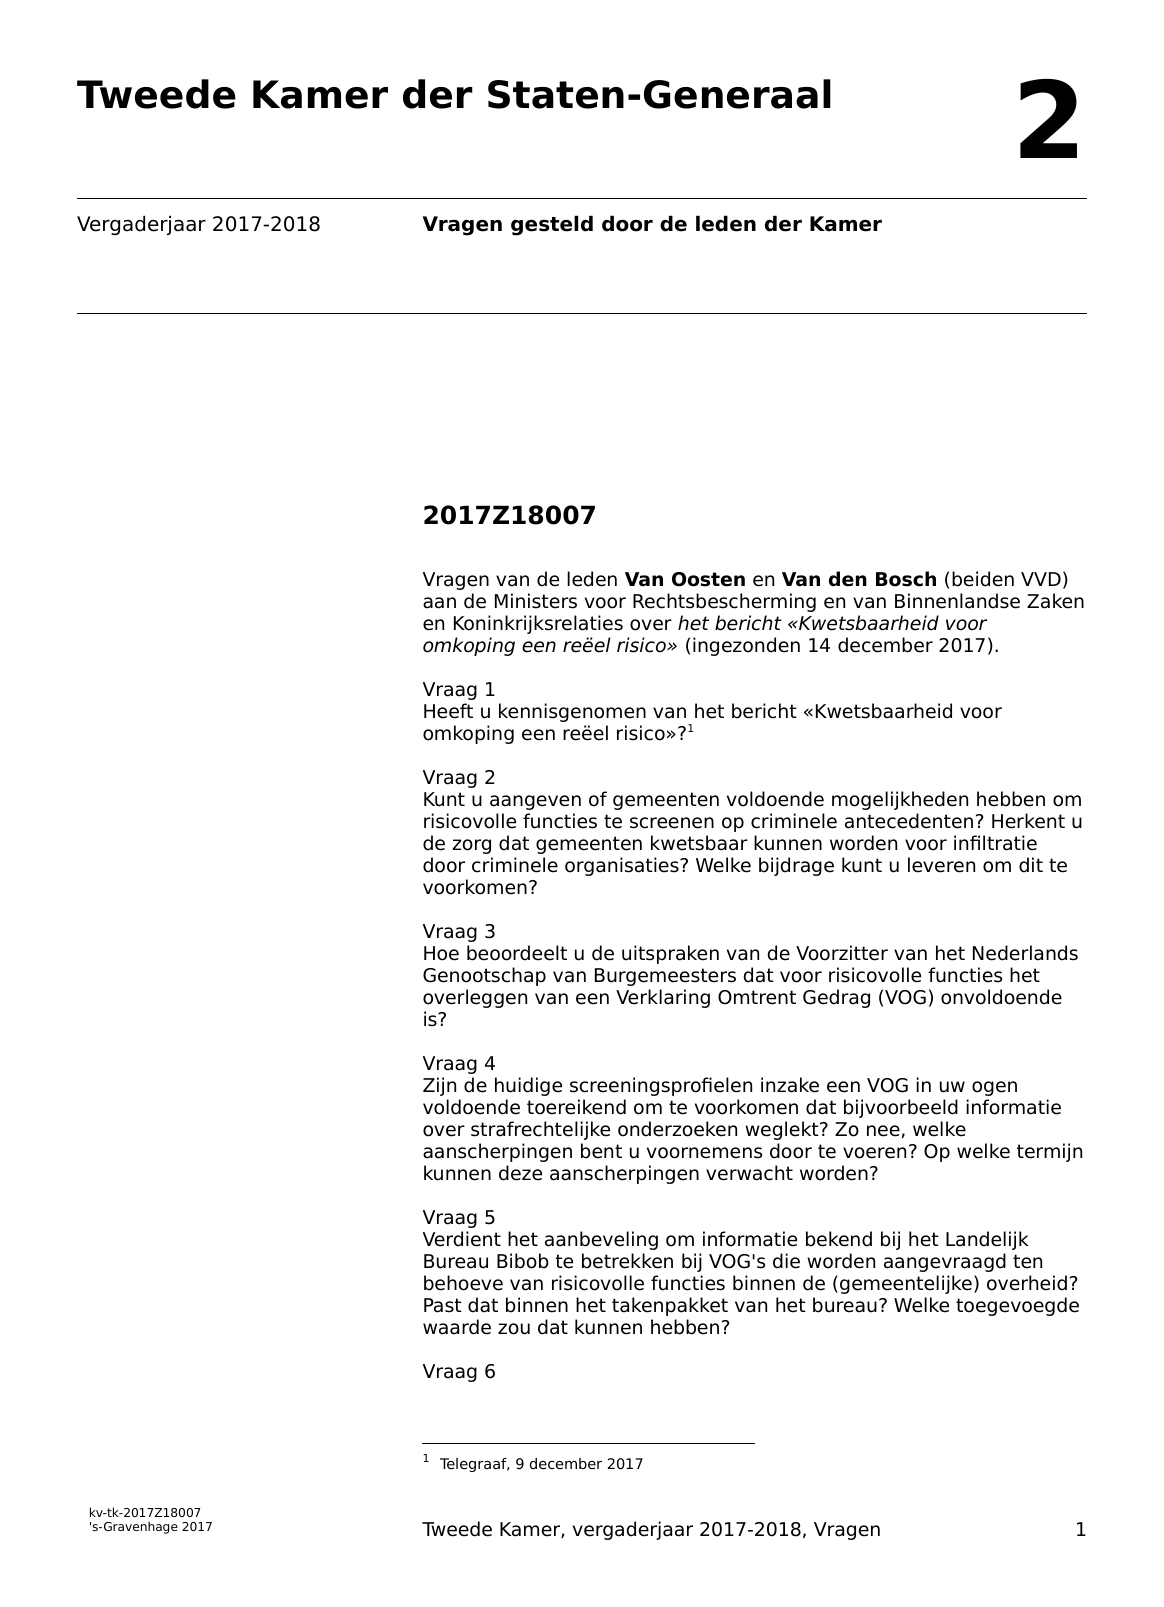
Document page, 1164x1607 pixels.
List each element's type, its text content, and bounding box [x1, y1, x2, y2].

text 2017Z18007 [422, 501, 1087, 531]
table_cell Vergaderjaar 2017-2018 [77, 199, 422, 313]
text Vraag 5 [422, 1207, 1087, 1229]
text Hoe beoordeelt u de uitspraken van de Voorzitter van het Nederlands Genootschap van Burgemeesters dat voor risicovolle functies het overleggen van een Verklaring Omtrent Gedrag (VOG) onvoldoende is? [422, 943, 1087, 1031]
text Kunt u aangeven of gemeenten voldoende mogelijkheden hebben om risicovolle functies te screenen op criminele antecedenten? Herkent u de zorg dat gemeenten kwetsbaar kunnen worden voor infiltratie door criminele organisaties? Welke bijdrage kunt u leveren om dit te voorkomen? [422, 789, 1087, 899]
text Vraag 6 [422, 1361, 1087, 1383]
text Vraag 1 [422, 679, 1087, 701]
text kv-tk-2017Z18007 [88, 1506, 323, 1520]
table_header 2 [886, 59, 1087, 198]
text Vragen van de leden Van Oosten en Van den Bosch (beiden VVD) aan de Ministers voor Rechtsbescherming en van Binnenlandse Zaken en Koninkrijksrelaties over het bericht «Kwetsbaarheid voor omkoping een reëel risico» (ingezonden 14 december 2017). [422, 569, 1087, 657]
text Vraag 4 [422, 1053, 1087, 1075]
text Telegraaf, 9 december 2017 [422, 1452, 1087, 1474]
table_header Tweede Kamer der Staten-Generaal [77, 59, 886, 198]
table_cell Vragen gesteld door de leden der Kamer [422, 199, 1087, 313]
text Zijn de huidige screeningsprofielen inzake een VOG in uw ogen voldoende toereikend om te voorkomen dat bijvoorbeeld informatie over strafrechtelijke onderzoeken weglekt? Zo nee, welke aanscherpingen bent u voornemens door te voeren? Op welke termijn kunnen deze aanscherpingen verwacht worden? [422, 1075, 1087, 1185]
text 's-Gravenhage 2017 [88, 1520, 323, 1534]
text Vraag 3 [422, 921, 1087, 943]
text Vraag 2 [422, 767, 1087, 789]
text Heeft u kennisgenomen van het bericht «Kwetsbaarheid voor omkoping een reëel risico»? [422, 701, 1087, 745]
text Verdient het aanbeveling om informatie bekend bij het Landelijk Bureau Bibob te betrekken bij VOG's die worden aangevraagd ten behoeve van risicovolle functies binnen de (gemeentelijke) overheid? Past dat binnen het takenpakket van het bureau? Welke toegevoegde waarde zou dat kunnen hebben? [422, 1229, 1087, 1339]
